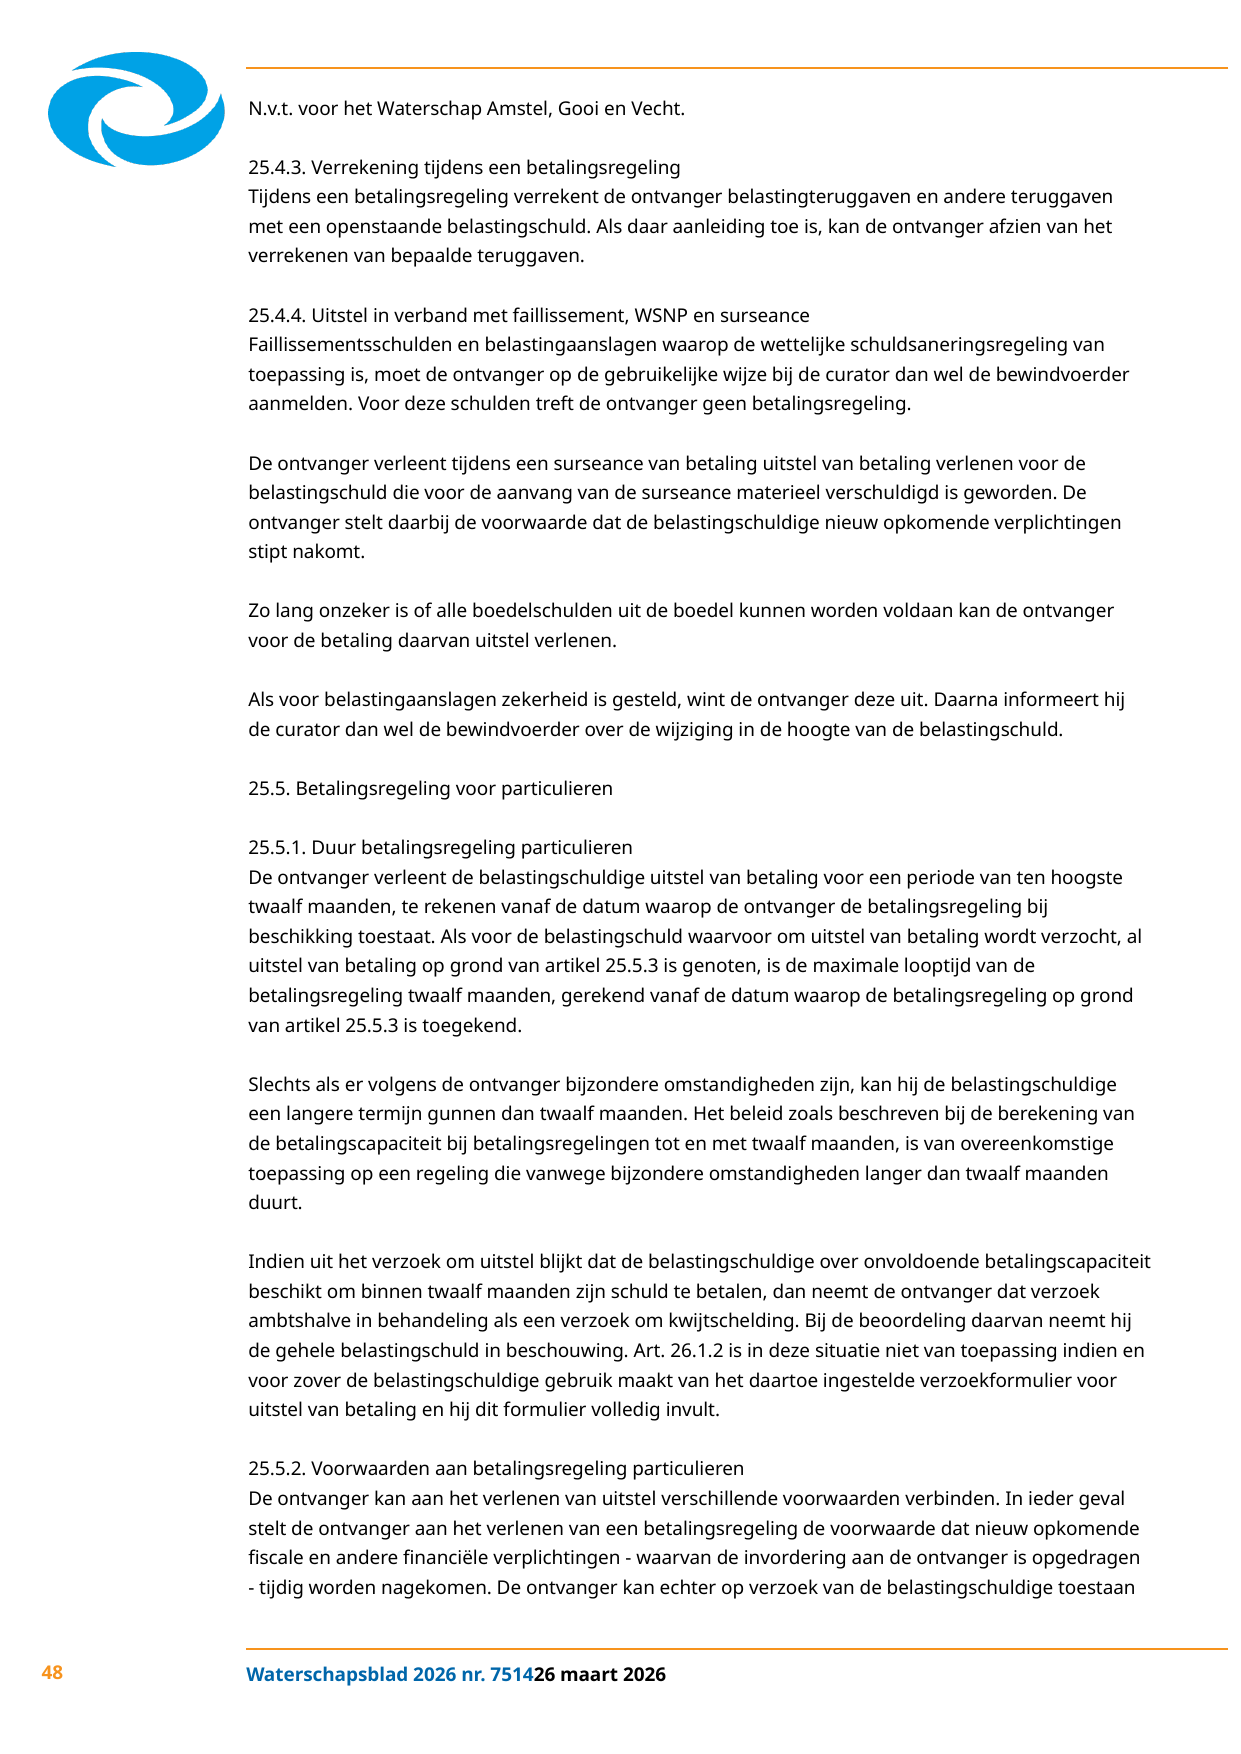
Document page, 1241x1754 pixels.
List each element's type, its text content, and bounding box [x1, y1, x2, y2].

picture [41, 47, 231, 172]
text 25.5.1. Duur betalingsregeling particulieren [248, 834, 1152, 860]
text Slechts als er volgens de ontvanger bijzondere omstandigheden zijn, kan hij de belastingschuldige een langere termijn gunnen dan twaalf maanden. Het beleid zoals beschreven bij de berekening van de betalingscapaciteit bij betalingsregelingen tot en met twaalf maanden, is van overeenkomstige toepassing op een regeling die vanwege bijzondere omstandigheden langer dan twaalf maanden duurt. [248, 1071, 1152, 1215]
text Als voor belastingaanslagen zekerheid is gesteld, wint de ontvanger deze uit. Daarna informeert hij de curator dan wel de bewindvoerder over de wijziging in de hoogte van de belastingschuld. [248, 686, 1152, 742]
text Faillissementsschulden en belastingaanslagen waarop de wettelijke schuldsaneringsregeling van toepassing is, moet de ontvanger op de gebruikelijke wijze bij de curator dan wel de bewindvoerder aanmelden. Voor deze schulden treft de ontvanger geen betalingsregeling. [248, 331, 1152, 416]
text De ontvanger verleent de belastingschuldige uitstel van betaling voor een periode van ten hoogste twaalf maanden, te rekenen vanaf de datum waarop de ontvanger de betalingsregeling bij beschikking toestaat. Als voor de belastingschuld waarvoor om uitstel van betaling wordt verzocht, al uitstel van betaling op grond van artikel 25.5.3 is genoten, is de maximale looptijd van de betalingsregeling twaalf maanden, gerekend vanaf de datum waarop de betalingsregeling op grond van artikel 25.5.3 is toegekend. [248, 864, 1152, 1038]
text 25.4.4. Uitstel in verband met faillissement, WSNP en surseance [248, 302, 1152, 328]
text 25.5. Betalingsregeling voor particulieren [248, 775, 1152, 801]
text 25.4.3. Verrekening tijdens een betalingsregeling [248, 154, 1152, 180]
text 25.5.2. Voorwaarden aan betalingsregeling particulieren [248, 1456, 1152, 1481]
text De ontvanger kan aan het verlenen van uitstel verschillende voorwaarden verbinden. In ieder geval stelt de ontvanger aan het verlenen van een betalingsregeling de voorwaarde dat nieuw opkomende fiscale en andere financiële verplichtingen - waarvan de invordering aan de ontvanger is opgedragen - tijdig worden nagekomen. De ontvanger kan echter op verzoek van de belastingschuldige toestaan [248, 1485, 1152, 1600]
text Tijdens een betalingsregeling verrekent de ontvanger belastingteruggaven en andere teruggaven met een openstaande belastingschuld. Als daar aanleiding toe is, kan de ontvanger afzien van het verrekenen van bepaalde teruggaven. [248, 183, 1152, 268]
text De ontvanger verleent tijdens een surseance van betaling uitstel van betaling verlenen voor de belastingschuld die voor de aanvang van de surseance materieel verschuldigd is geworden. De ontvanger stelt daarbij de voorwaarde dat de belastingschuldige nieuw opkomende verplichtingen stipt nakomt. [248, 450, 1152, 564]
text Indien uit het verzoek om uitstel blijkt dat de belastingschuldige over onvoldoende betalingscapaciteit beschikt om binnen twaalf maanden zijn schuld te betalen, dan neemt de ontvanger dat verzoek ambtshalve in behandeling als een verzoek om kwijtschelding. Bij de beoordeling daarvan neemt hij de gehele belastingschuld in beschouwing. Art. 26.1.2 is in deze situatie niet van toepassing indien en voor zover de belastingschuldige gebruik maakt van het daartoe ingestelde verzoekformulier voor uitstel van betaling en hij dit formulier volledig invult. [248, 1248, 1152, 1422]
text N.v.t. voor het Waterschap Amstel, Gooi en Vecht. [248, 95, 1152, 121]
text Zo lang onzeker is of alle boedelschulden uit de boedel kunnen worden voldaan kan de ontvanger voor de betaling daarvan uitstel verlenen. [248, 598, 1152, 653]
